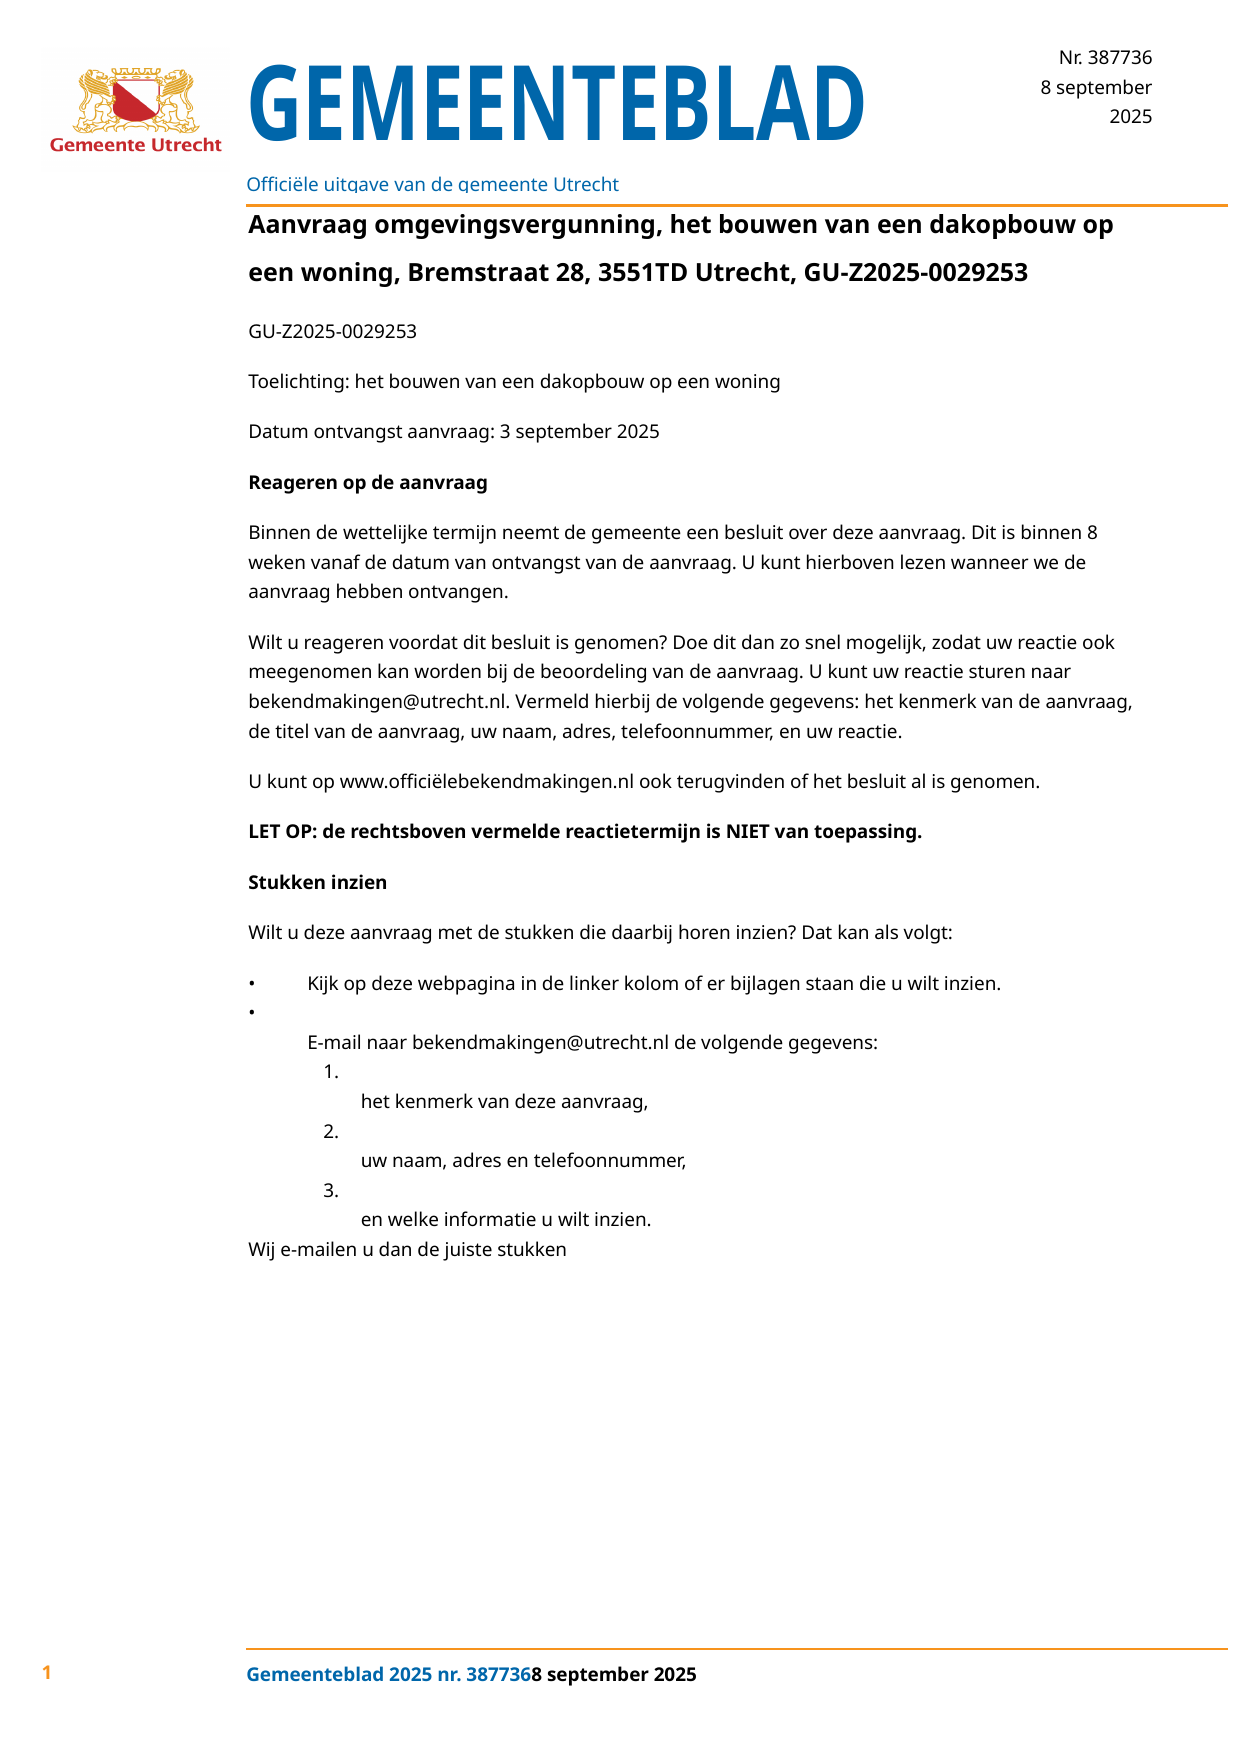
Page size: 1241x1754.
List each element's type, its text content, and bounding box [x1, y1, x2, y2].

text LET OP: de rechtsboven vermelde reactietermijn is NIET van toepassing. [248, 819, 1152, 844]
text Datum ontvangst aanvraag: 3 september 2025 [248, 419, 1152, 444]
picture [41, 47, 231, 172]
text Reageren op de aanvraag [248, 469, 1152, 495]
text Wilt u reageren voordat dit besluit is genomen? Doe dit dan zo snel mogelijk, zodat uw reactie ook meegenomen kan worden bij de beoordeling van de aanvraag. U kunt uw reactie sturen naar bekendmakingen@utrecht.nl. Vermeld hierbij de volgende gegevens: het kenmerk van de aanvraag, de titel van de aanvraag, uw naam, adres, telefoonnummer, en uw reactie. [248, 629, 1152, 744]
text Binnen de wettelijke termijn neemt de gemeente een besluit over deze aanvraag. Dit is binnen 8 weken vanaf de datum van ontvangst van de aanvraag. U kunt hierboven lezen wanneer we de aanvraag hebben ontvangen. [248, 519, 1152, 604]
list en welke informatie u wilt inzien. [323, 1207, 1152, 1232]
text Wij e-mailen u dan de juiste stukken [248, 1236, 1152, 1262]
text Wilt u deze aanvraag met de stukken die daarbij horen inzien? Dat kan als volgt: [248, 919, 1152, 945]
list uw naam, adres en telefoonnummer, [323, 1147, 1152, 1173]
text Aanvraag omgevingsvergunning, het bouwen van een dakopbouw op een woning, Bremstraat 28, 3551TD Utrecht, GU-Z2025-0029253 [248, 207, 1152, 288]
text Stukken inzien [248, 869, 1152, 895]
list E-mail naar bekendmakingen@utrecht.nl de volgende gegevens: [248, 1029, 1152, 1055]
text GU-Z2025-0029253 [248, 318, 1152, 344]
text U kunt op www.officiëlebekendmakingen.nl ook terugvinden of het besluit al is genomen. [248, 768, 1152, 794]
list het kenmerk van deze aanvraag, [323, 1088, 1152, 1114]
list Kijk op deze webpagina in de linker kolom of er bijlagen staan die u wilt inzien. [248, 970, 1152, 996]
text Toelichting: het bouwen van een dakopbouw op een woning [248, 368, 1152, 394]
